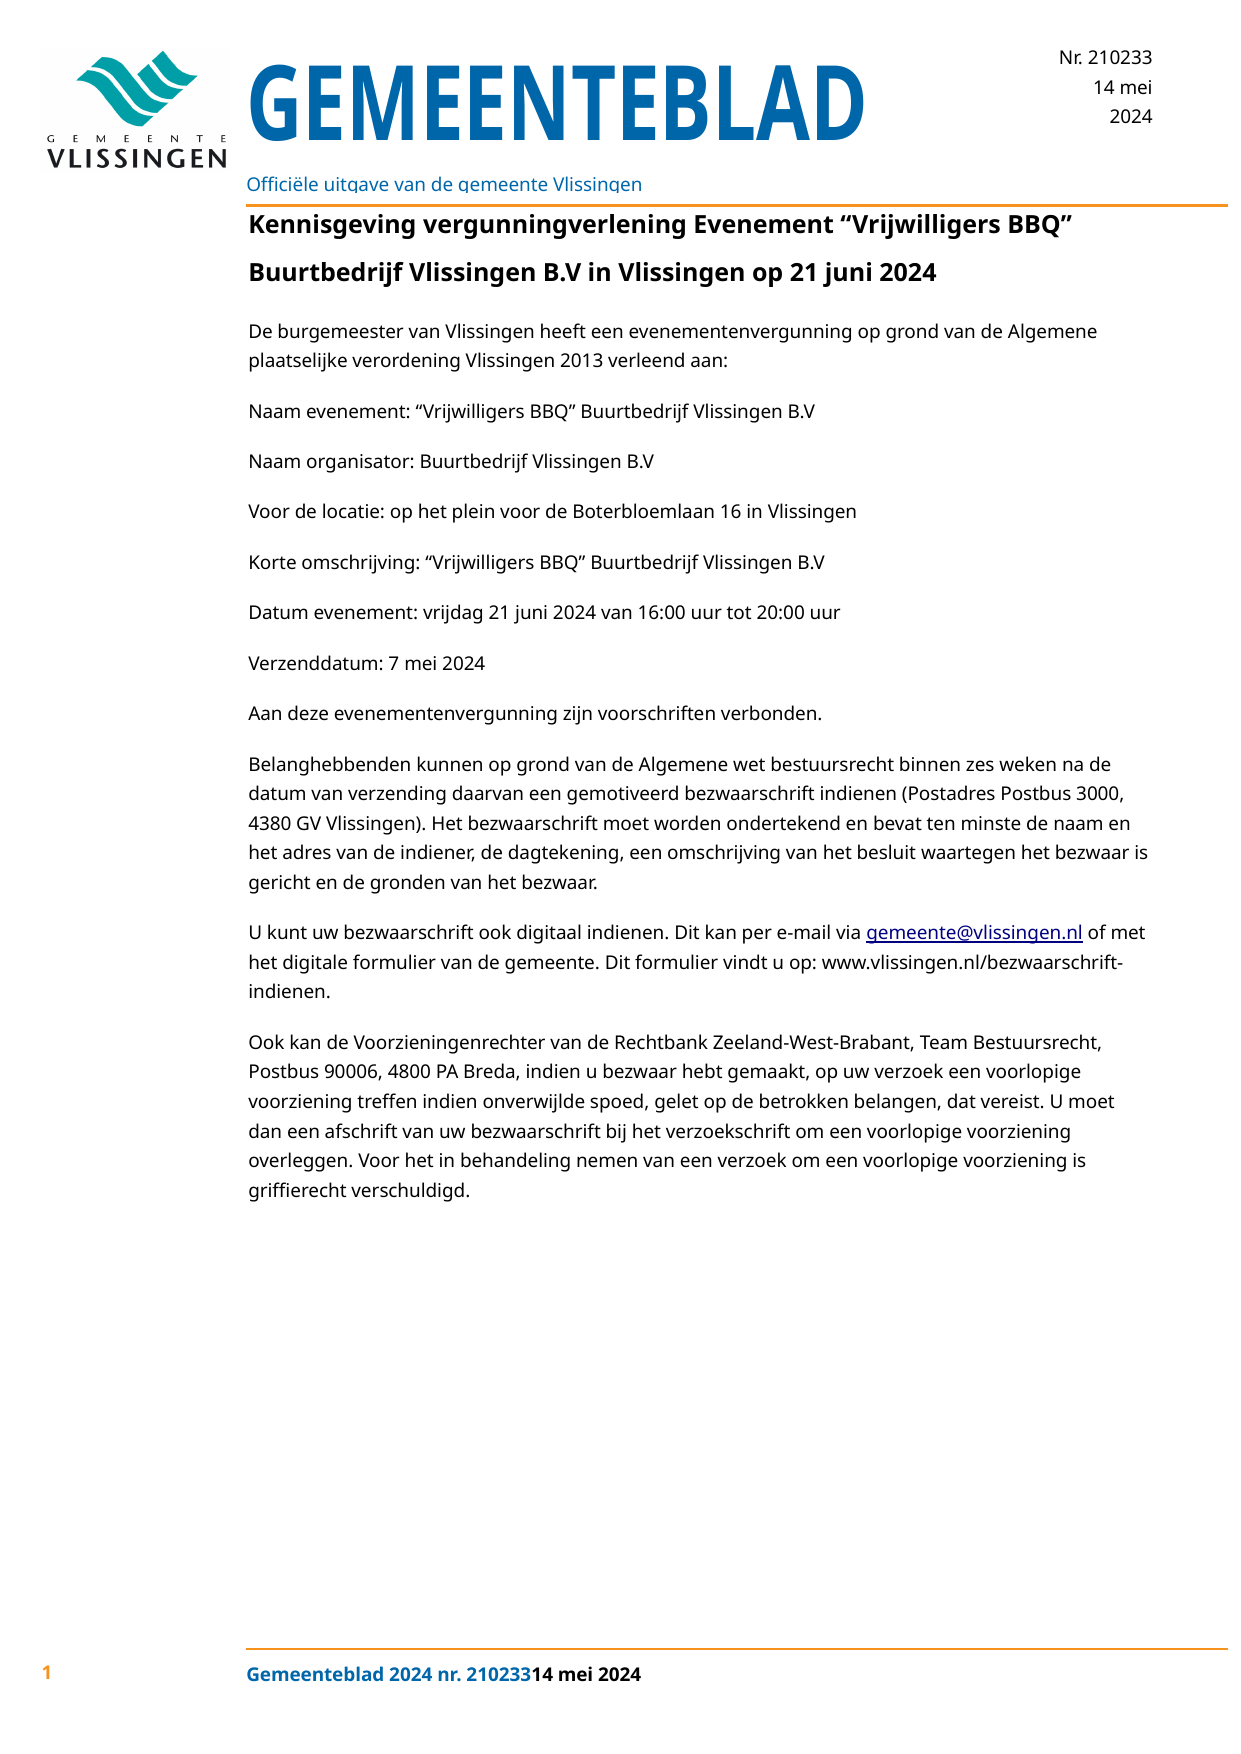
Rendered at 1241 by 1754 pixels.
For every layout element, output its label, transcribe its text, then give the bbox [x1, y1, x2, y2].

text Naam organisator: Buurtbedrijf Vlissingen B.V [248, 448, 1152, 474]
text Verzenddatum: 7 mei 2024 [248, 650, 1152, 676]
text De burgemeester van Vlissingen heeft een evenementenvergunning op grond van de Algemene plaatselijke verordening Vlissingen 2013 verleend aan: [248, 318, 1152, 373]
text Aan deze evenementenvergunning zijn voorschriften verbonden. [248, 700, 1152, 726]
text Voor de locatie: op het plein voor de Boterbloemlaan 16 in Vlissingen [248, 499, 1152, 524]
text Naam evenement: “Vrijwilligers BBQ” Buurtbedrijf Vlissingen B.V [248, 398, 1152, 424]
text Ook kan de Voorzieningenrechter van de Rechtbank Zeeland-West-Brabant, Team Bestuursrecht, Postbus 90006, 4800 PA Breda, indien u bezwaar hebt gemaakt, op uw verzoek een voorlopige voorziening treffen indien onverwijlde spoed, gelet op de betrokken belangen, dat vereist. U moet dan een afschrift van uw bezwaarschrift bij het verzoekschrift om een voorlopige voorziening overleggen. Voor het in behandeling nemen van een verzoek om een voorlopige voorziening is griffierecht verschuldigd. [248, 1029, 1152, 1203]
text Datum evenement: vrijdag 21 juni 2024 van 16:00 uur tot 20:00 uur [248, 599, 1152, 625]
text U kunt uw bezwaarschrift ook digitaal indienen. Dit kan per e-mail via gemeente@vlissingen.nl of met het digitale formulier van de gemeente. Dit formulier vindt u op: www.vlissingen.nl/bezwaarschrift-indienen. [248, 919, 1152, 1004]
text Korte omschrijving: “Vrijwilligers BBQ” Buurtbedrijf Vlissingen B.V [248, 549, 1152, 575]
text Kennisgeving vergunningverlening Evenement “Vrijwilligers BBQ” Buurtbedrijf Vlissingen B.V in Vlissingen op 21 juni 2024 [248, 207, 1152, 288]
text Belanghebbenden kunnen op grond van de Algemene wet bestuursrecht binnen zes weken na de datum van verzending daarvan een gemotiveerd bezwaarschrift indienen (Postadres Postbus 3000, 4380 GV Vlissingen). Het bezwaarschrift moet worden ondertekend en bevat ten minste de naam en het adres van de indiener, de dagtekening, een omschrijving van het besluit waartegen het bezwaar is gericht en de gronden van het bezwaar. [248, 751, 1152, 895]
picture [41, 47, 231, 172]
